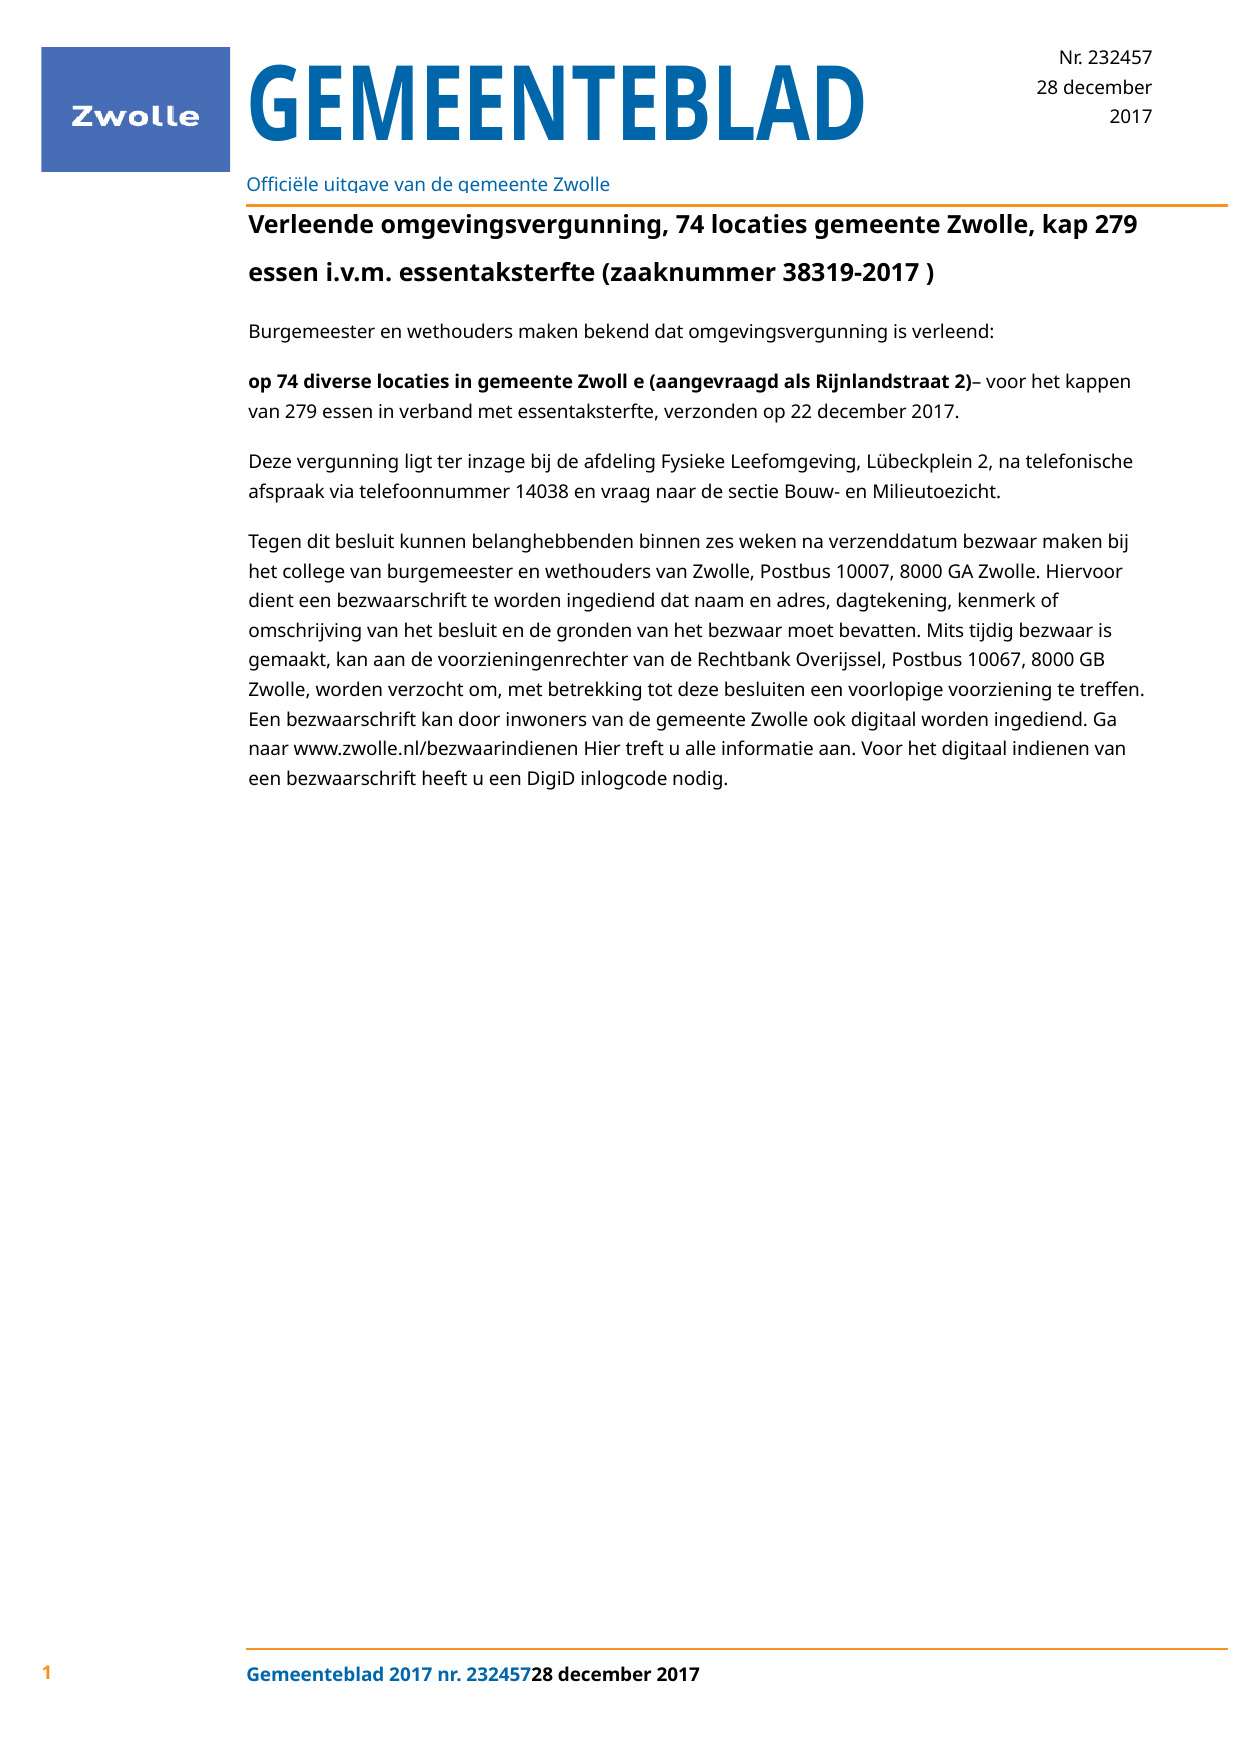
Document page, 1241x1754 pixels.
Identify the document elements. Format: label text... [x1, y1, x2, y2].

text Tegen dit besluit kunnen belanghebbenden binnen zes weken na verzenddatum bezwaar maken bij het college van burgemeester en wethouders van Zwolle, Postbus 10007, 8000 GA Zwolle. Hiervoor dient een bezwaarschrift te worden ingediend dat naam en adres, dagtekening, kenmerk of omschrijving van het besluit en de gronden van het bezwaar moet bevatten. Mits tijdig bezwaar is gemaakt, kan aan de voorzieningenrechter van de Rechtbank Overijssel, Postbus 10067, 8000 GB Zwolle, worden verzocht om, met betrekking tot deze besluiten een voorlopige voorziening te treffen. Een bezwaarschrift kan door inwoners van de gemeente Zwolle ook digitaal worden ingediend. Ga naar www.zwolle.nl/bezwaarindienen Hier treft u alle informatie aan. Voor het digitaal indienen van een bezwaarschrift heeft u een DigiD inlogcode nodig. [248, 528, 1152, 791]
text op 74 diverse locaties in gemeente Zwoll e (aangevraagd als Rijnlandstraat 2)– voor het kappen van 279 essen in verband met essentaksterfte, verzonden op 22 december 2017. [248, 368, 1152, 424]
picture [41, 47, 231, 172]
text Burgemeester en wethouders maken bekend dat omgevingsvergunning is verleend: [248, 318, 1152, 344]
text Verleende omgevingsvergunning, 74 locaties gemeente Zwolle, kap 279 essen i.v.m. essentaksterfte (zaaknummer 38319-2017 ) [248, 207, 1152, 288]
text Deze vergunning ligt ter inzage bij de afdeling Fysieke Leefomgeving, Lübeckplein 2, na telefonische afspraak via telefoonnummer 14038 en vraag naar de sectie Bouw- en Milieutoezicht. [248, 448, 1152, 504]
